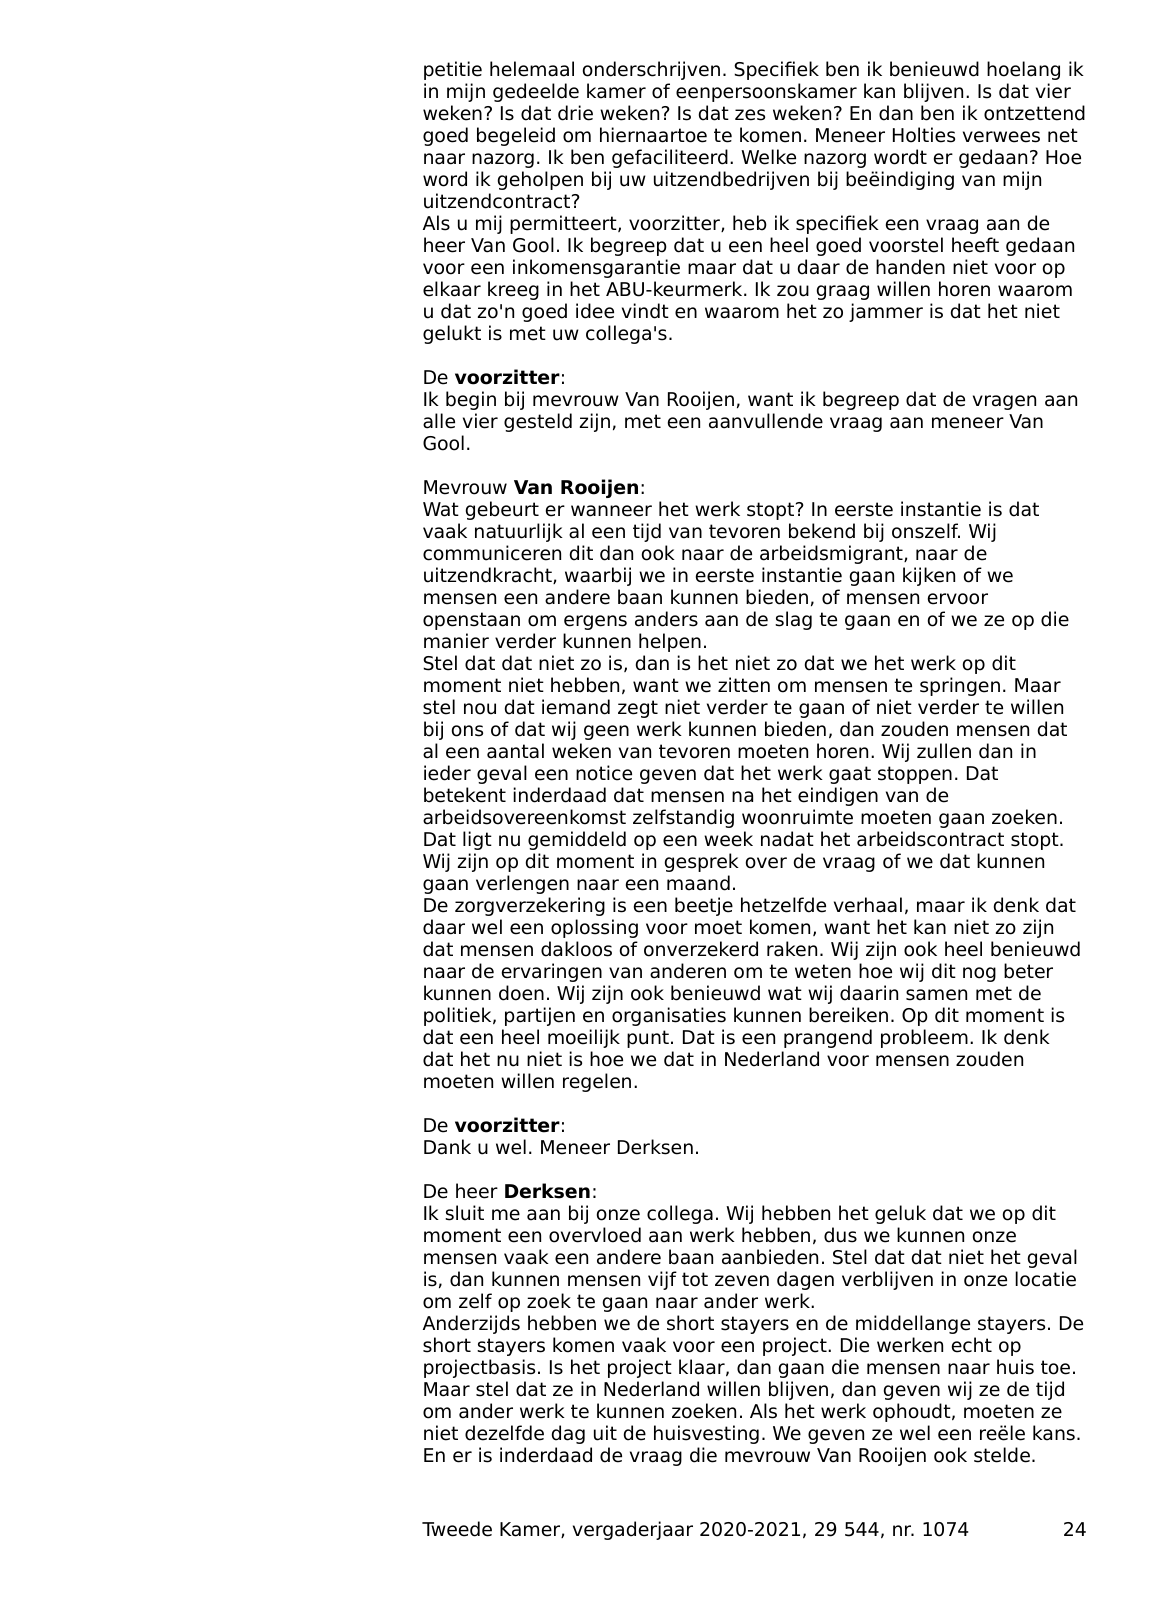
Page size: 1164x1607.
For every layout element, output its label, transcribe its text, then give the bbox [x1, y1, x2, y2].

text Wat gebeurt er wanneer het werk stopt? In eerste instantie is dat vaak natuurlijk al een tijd van tevoren bekend bij onszelf. Wij communiceren dit dan ook naar de arbeidsmigrant, naar de uitzendkracht, waarbij we in eerste instantie gaan kijken of we mensen een andere baan kunnen bieden, of mensen ervoor openstaan om ergens anders aan de slag te gaan en of we ze op die manier verder kunnen helpen. [422, 499, 1087, 653]
text De heer Derksen: [422, 1181, 1087, 1203]
text Als u mij permitteert, voorzitter, heb ik specifiek een vraag aan de heer Van Gool. Ik begreep dat u een heel goed voorstel heeft gedaan voor een inkomensgarantie maar dat u daar de handen niet voor op elkaar kreeg in het ABU-keurmerk. Ik zou graag willen horen waarom u dat zo'n goed idee vindt en waarom het zo jammer is dat het niet gelukt is met uw collega's. [422, 213, 1087, 345]
text De voorzitter: [422, 1115, 1087, 1137]
text Ik sluit me aan bij onze collega. Wij hebben het geluk dat we op dit moment een overvloed aan werk hebben, dus we kunnen onze mensen vaak een andere baan aanbieden. Stel dat dat niet het geval is, dan kunnen mensen vijf tot zeven dagen verblijven in onze locatie om zelf op zoek te gaan naar ander werk. [422, 1203, 1087, 1313]
text De voorzitter: [422, 367, 1087, 389]
text Dank u wel. Meneer Derksen. [422, 1137, 1087, 1159]
text Ik begin bij mevrouw Van Rooijen, want ik begreep dat de vragen aan alle vier gesteld zijn, met een aanvullende vraag aan meneer Van Gool. [422, 389, 1087, 455]
text petitie helemaal onderschrijven. Specifiek ben ik benieuwd hoelang ik in mijn gedeelde kamer of eenpersoonskamer kan blijven. Is dat vier weken? Is dat drie weken? Is dat zes weken? En dan ben ik ontzettend goed begeleid om hiernaartoe te komen. Meneer Holties verwees net naar nazorg. Ik ben gefaciliteerd. Welke nazorg wordt er gedaan? Hoe word ik geholpen bij uw uitzendbedrijven bij beëindiging van mijn uitzendcontract? [422, 59, 1087, 213]
text Mevrouw Van Rooijen: [422, 477, 1087, 499]
text Anderzijds hebben we de short stayers en de middellange stayers. De short stayers komen vaak voor een project. Die werken echt op projectbasis. Is het project klaar, dan gaan die mensen naar huis toe. Maar stel dat ze in Nederland willen blijven, dan geven wij ze de tijd om ander werk te kunnen zoeken. Als het werk ophoudt, moeten ze niet dezelfde dag uit de huisvesting. We geven ze wel een reële kans. En er is inderdaad de vraag die mevrouw Van Rooijen ook stelde. [422, 1313, 1087, 1467]
text De zorgverzekering is een beetje hetzelfde verhaal, maar ik denk dat daar wel een oplossing voor moet komen, want het kan niet zo zijn dat mensen dakloos of onverzekerd raken. Wij zijn ook heel benieuwd naar de ervaringen van anderen om te weten hoe wij dit nog beter kunnen doen. Wij zijn ook benieuwd wat wij daarin samen met de politiek, partijen en organisaties kunnen bereiken. Op dit moment is dat een heel moeilijk punt. Dat is een prangend probleem. Ik denk dat het nu niet is hoe we dat in Nederland voor mensen zouden moeten willen regelen. [422, 895, 1087, 1092]
text Stel dat dat niet zo is, dan is het niet zo dat we het werk op dit moment niet hebben, want we zitten om mensen te springen. Maar stel nou dat iemand zegt niet verder te gaan of niet verder te willen bij ons of dat wij geen werk kunnen bieden, dan zouden mensen dat al een aantal weken van tevoren moeten horen. Wij zullen dan in ieder geval een notice geven dat het werk gaat stoppen. Dat betekent inderdaad dat mensen na het eindigen van de arbeidsovereenkomst zelfstandig woonruimte moeten gaan zoeken. Dat ligt nu gemiddeld op een week nadat het arbeidscontract stopt. Wij zijn op dit moment in gesprek over de vraag of we dat kunnen gaan verlengen naar een maand. [422, 653, 1087, 895]
